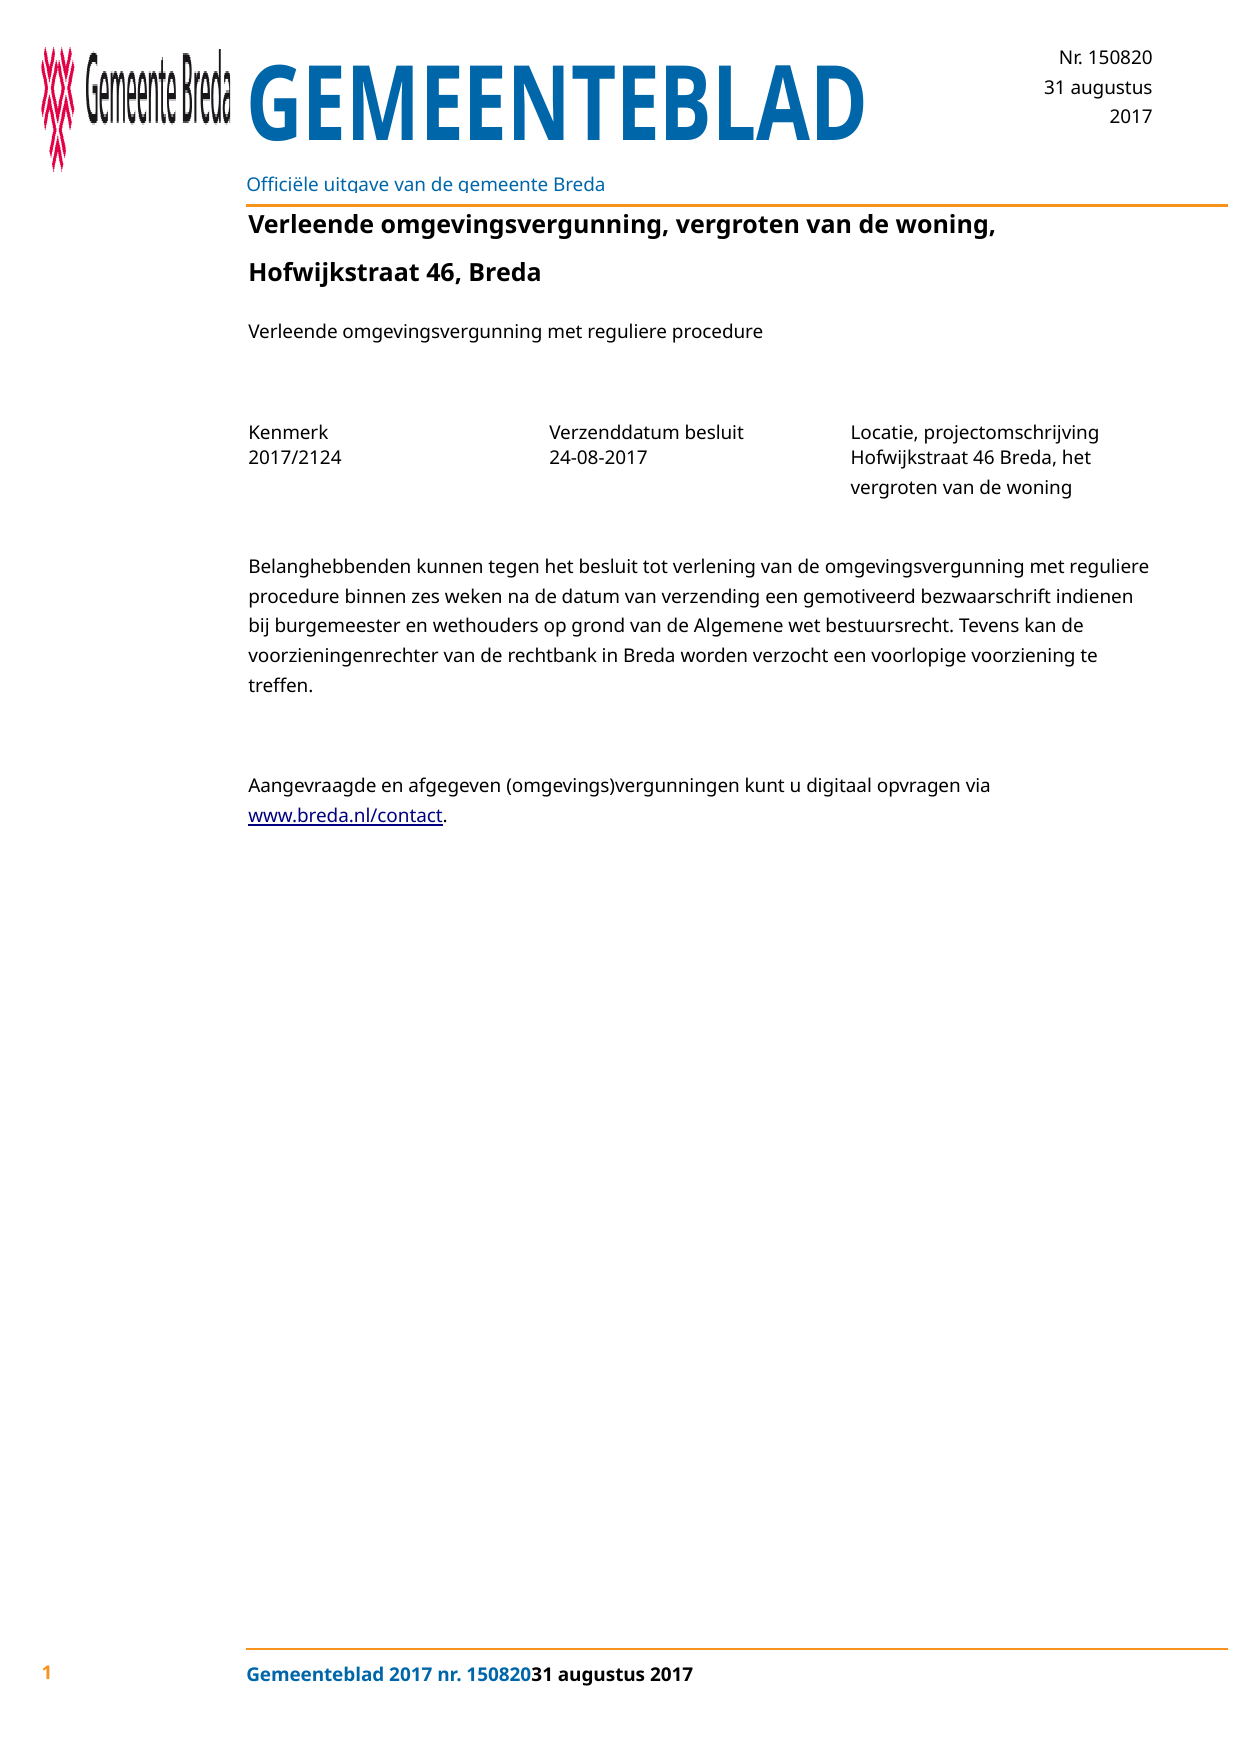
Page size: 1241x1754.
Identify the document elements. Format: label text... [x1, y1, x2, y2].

table_cell Hofwijkstraat 46 Breda, het vergroten van de woning [850, 445, 1152, 500]
text Verleende omgevingsvergunning, vergroten van de woning, Hofwijkstraat 46, Breda [248, 207, 1152, 288]
text Verleende omgevingsvergunning met reguliere procedure [248, 318, 1152, 344]
text Aangevraagde en afgegeven (omgevings)vergunningen kunt u digitaal opvragen via www.breda.nl/contact. [248, 773, 1152, 828]
text Belanghebbenden kunnen tegen het besluit tot verlening van de omgevingsvergunning met reguliere procedure binnen zes weken na de datum van verzending een gemotiveerd bezwaarschrift indienen bij burgemeester en wethouders op grond van de Algemene wet bestuursrecht. Tevens kan de voorzieningenrechter van de rechtbank in Breda worden verzocht een voorlopige voorziening te treffen. [248, 553, 1152, 698]
table_cell 2017/2124 [248, 445, 549, 500]
table_header Kenmerk [248, 419, 549, 444]
table_header Verzenddatum besluit [549, 419, 850, 444]
picture [41, 47, 231, 172]
table_header Locatie, projectomschrijving [850, 419, 1152, 444]
table_cell 24-08-2017 [549, 445, 850, 500]
